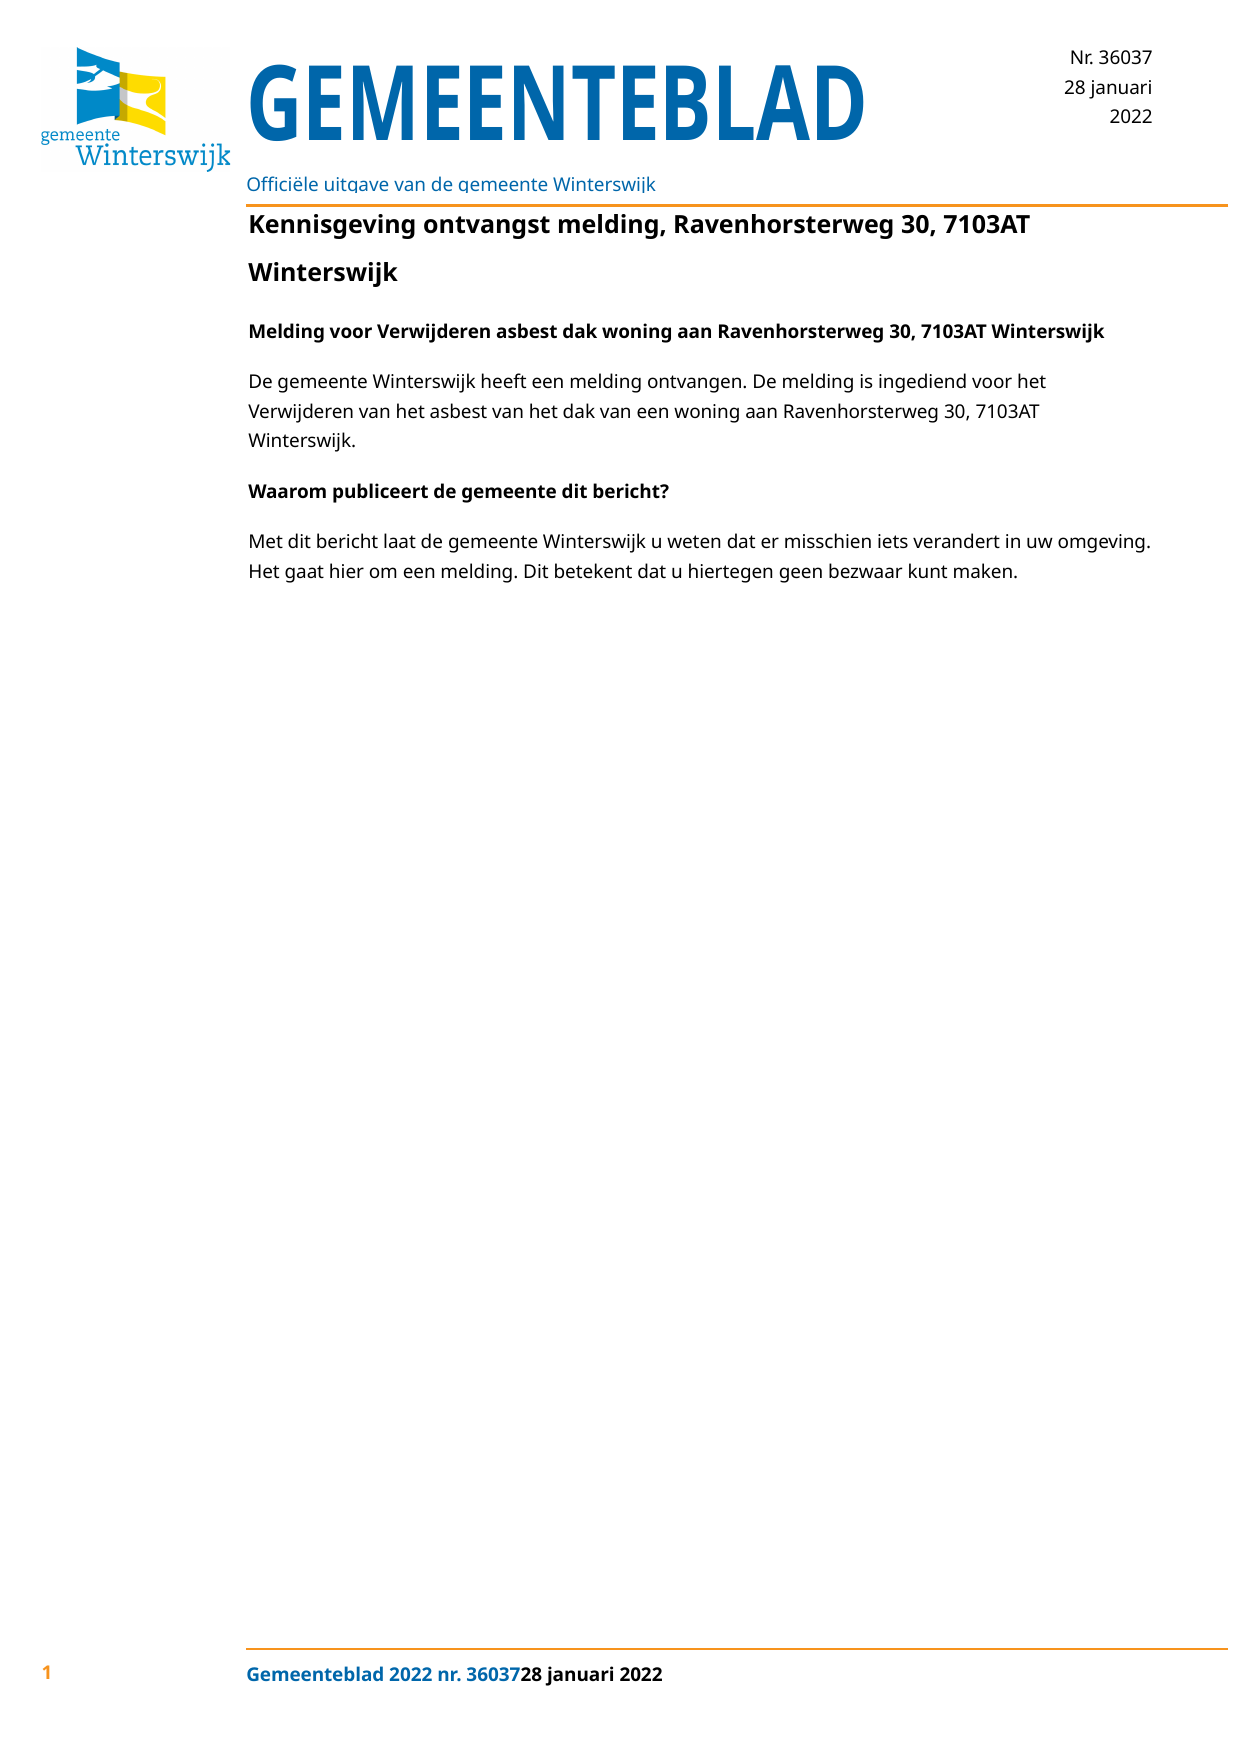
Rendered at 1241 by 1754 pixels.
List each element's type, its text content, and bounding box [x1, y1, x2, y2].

text De gemeente Winterswijk heeft een melding ontvangen. De melding is ingediend voor het Verwijderen van het asbest van het dak van een woning aan Ravenhorsterweg 30, 7103AT Winterswijk. [248, 368, 1152, 453]
picture [41, 47, 231, 172]
text Waarom publiceert de gemeente dit bericht? [248, 478, 1152, 504]
picture [225, 153, 231, 162]
text Kennisgeving ontvangst melding, Ravenhorsterweg 30, 7103AT Winterswijk [248, 207, 1152, 288]
text Met dit bericht laat de gemeente Winterswijk u weten dat er misschien iets verandert in uw omgeving. Het gaat hier om een melding. Dit betekent dat u hiertegen geen bezwaar kunt maken. [248, 528, 1152, 584]
text Melding voor Verwijderen asbest dak woning aan Ravenhorsterweg 30, 7103AT Winterswijk [248, 318, 1152, 344]
